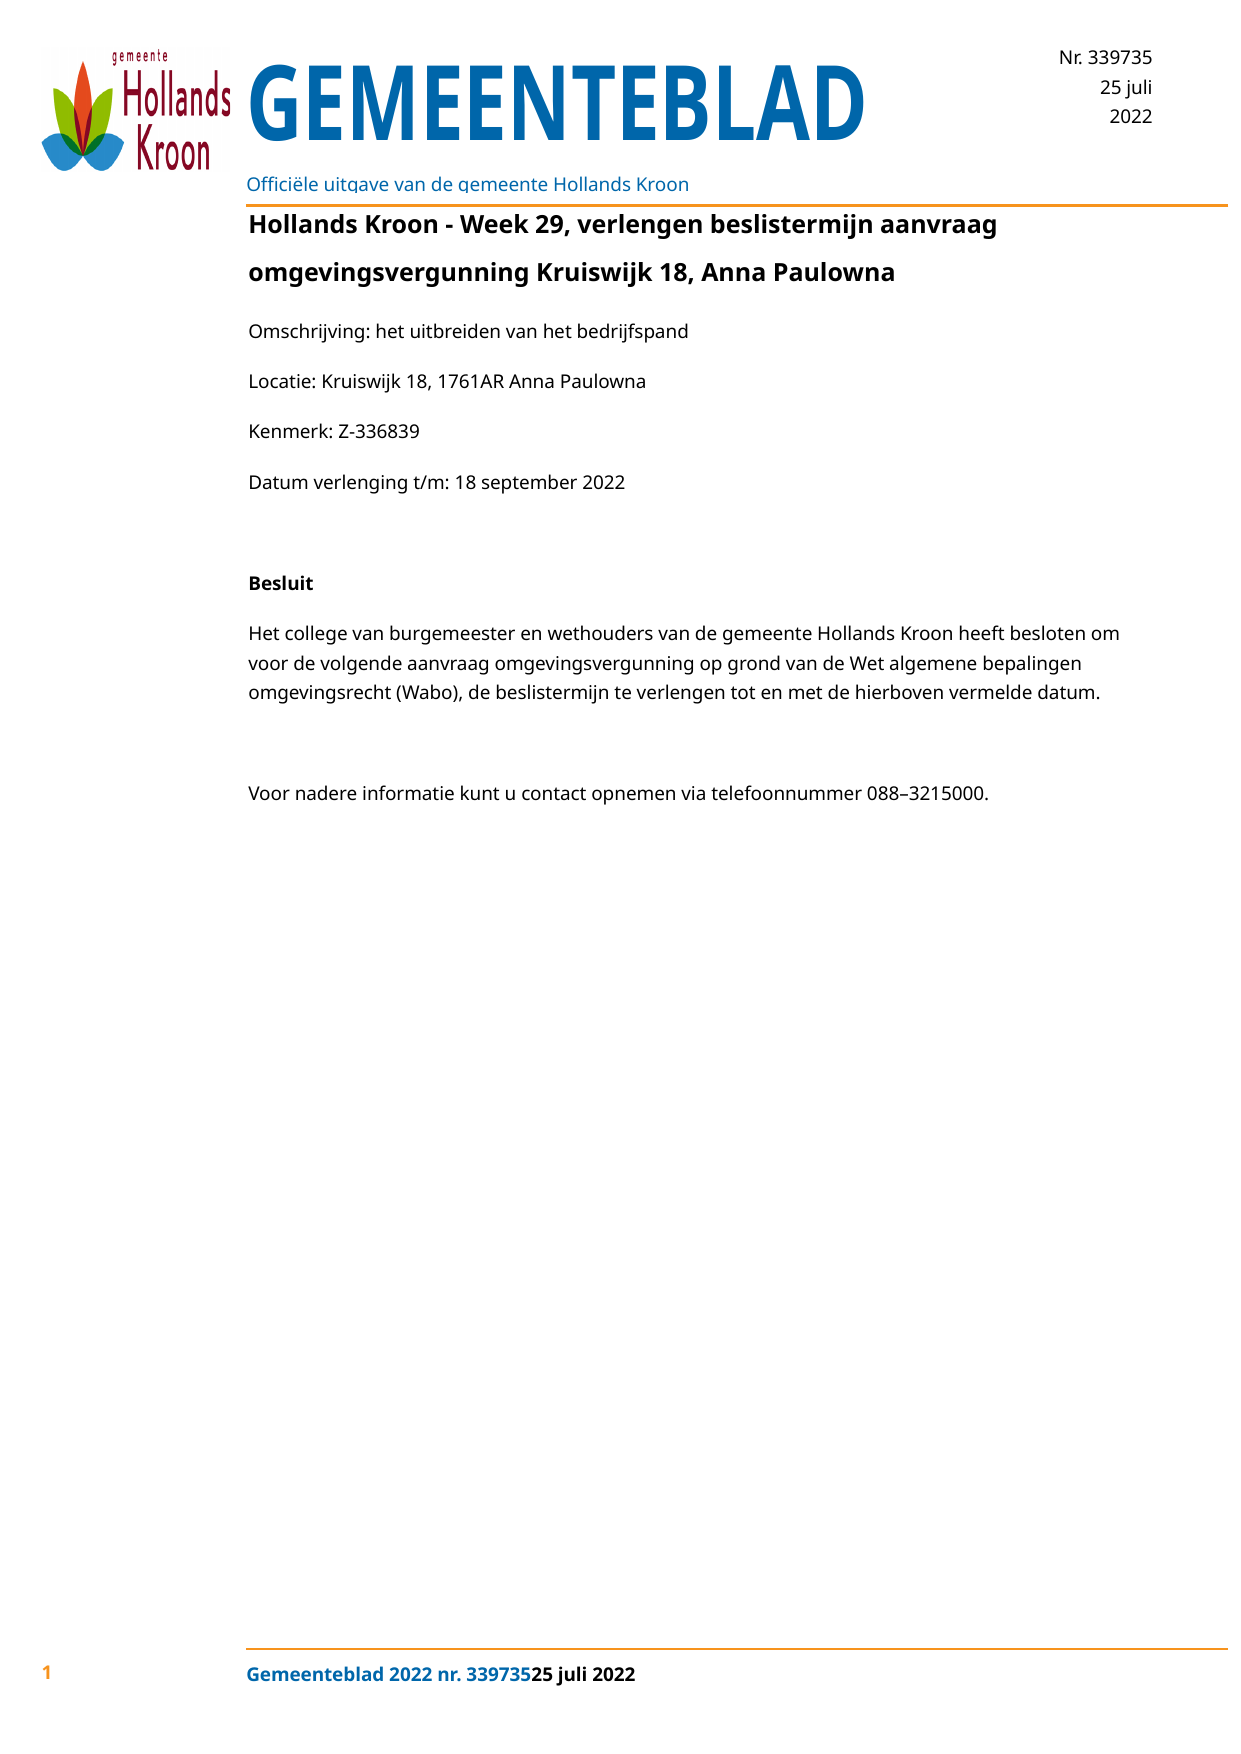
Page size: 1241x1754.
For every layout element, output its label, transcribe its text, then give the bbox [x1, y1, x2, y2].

text Voor nadere informatie kunt u contact opnemen via telefoonnummer 088–3215000. [248, 780, 1152, 806]
picture [41, 47, 231, 172]
text Besluit [248, 570, 1152, 596]
text Locatie: Kruiswijk 18, 1761AR Anna Paulowna [248, 368, 1152, 394]
text Hollands Kroon - Week 29, verlengen beslistermijn aanvraag omgevingsvergunning Kruiswijk 18, Anna Paulowna [248, 207, 1152, 288]
text Kenmerk: Z-336839 [248, 419, 1152, 444]
text Het college van burgemeester en wethouders van de gemeente Hollands Kroon heeft besloten om voor de volgende aanvraag omgevingsvergunning op grond van de Wet algemene bepalingen omgevingsrecht (Wabo), de beslistermijn te verlengen tot en met de hierboven vermelde datum. [248, 620, 1152, 705]
text Datum verlenging t/m: 18 september 2022 [248, 469, 1152, 495]
text Omschrijving: het uitbreiden van het bedrijfspand [248, 318, 1152, 344]
